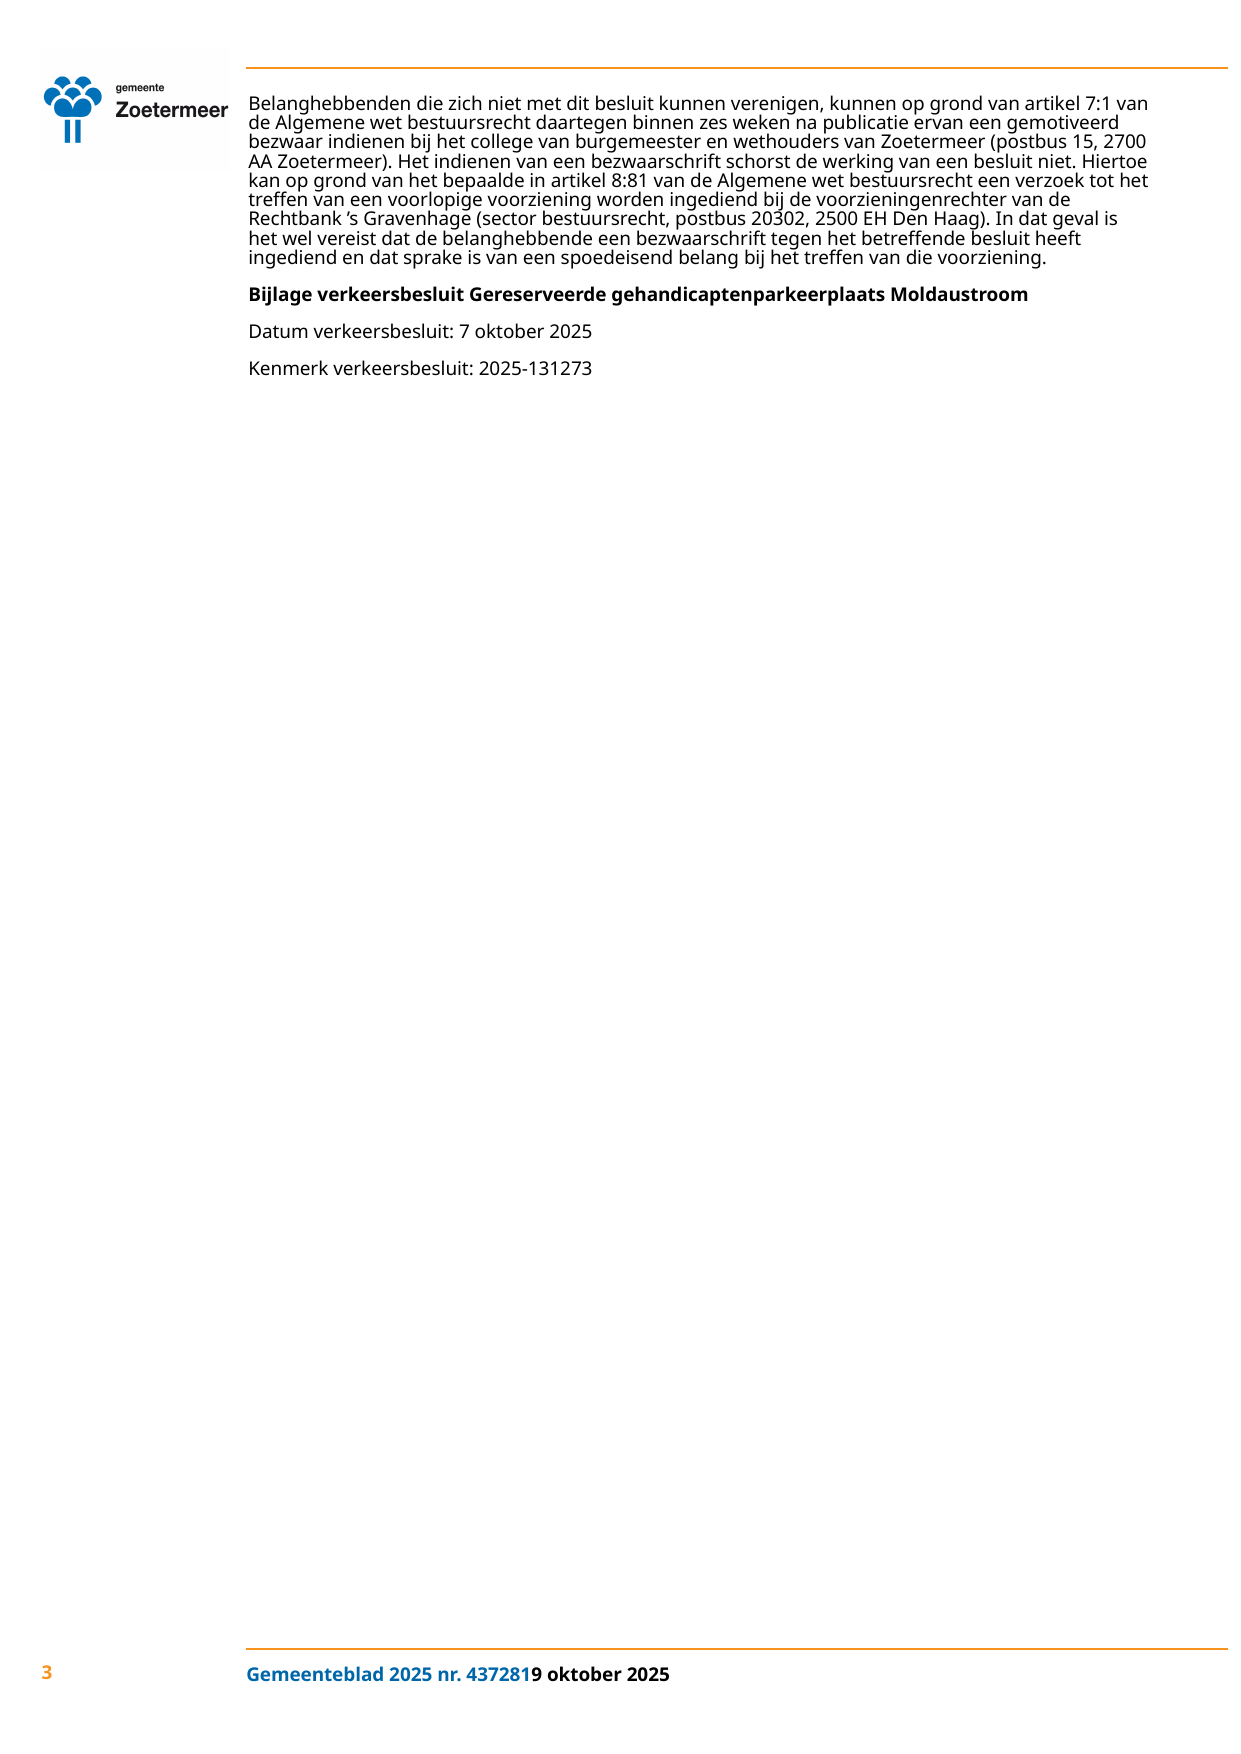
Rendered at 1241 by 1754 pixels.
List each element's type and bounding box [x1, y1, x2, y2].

picture [41, 47, 231, 172]
